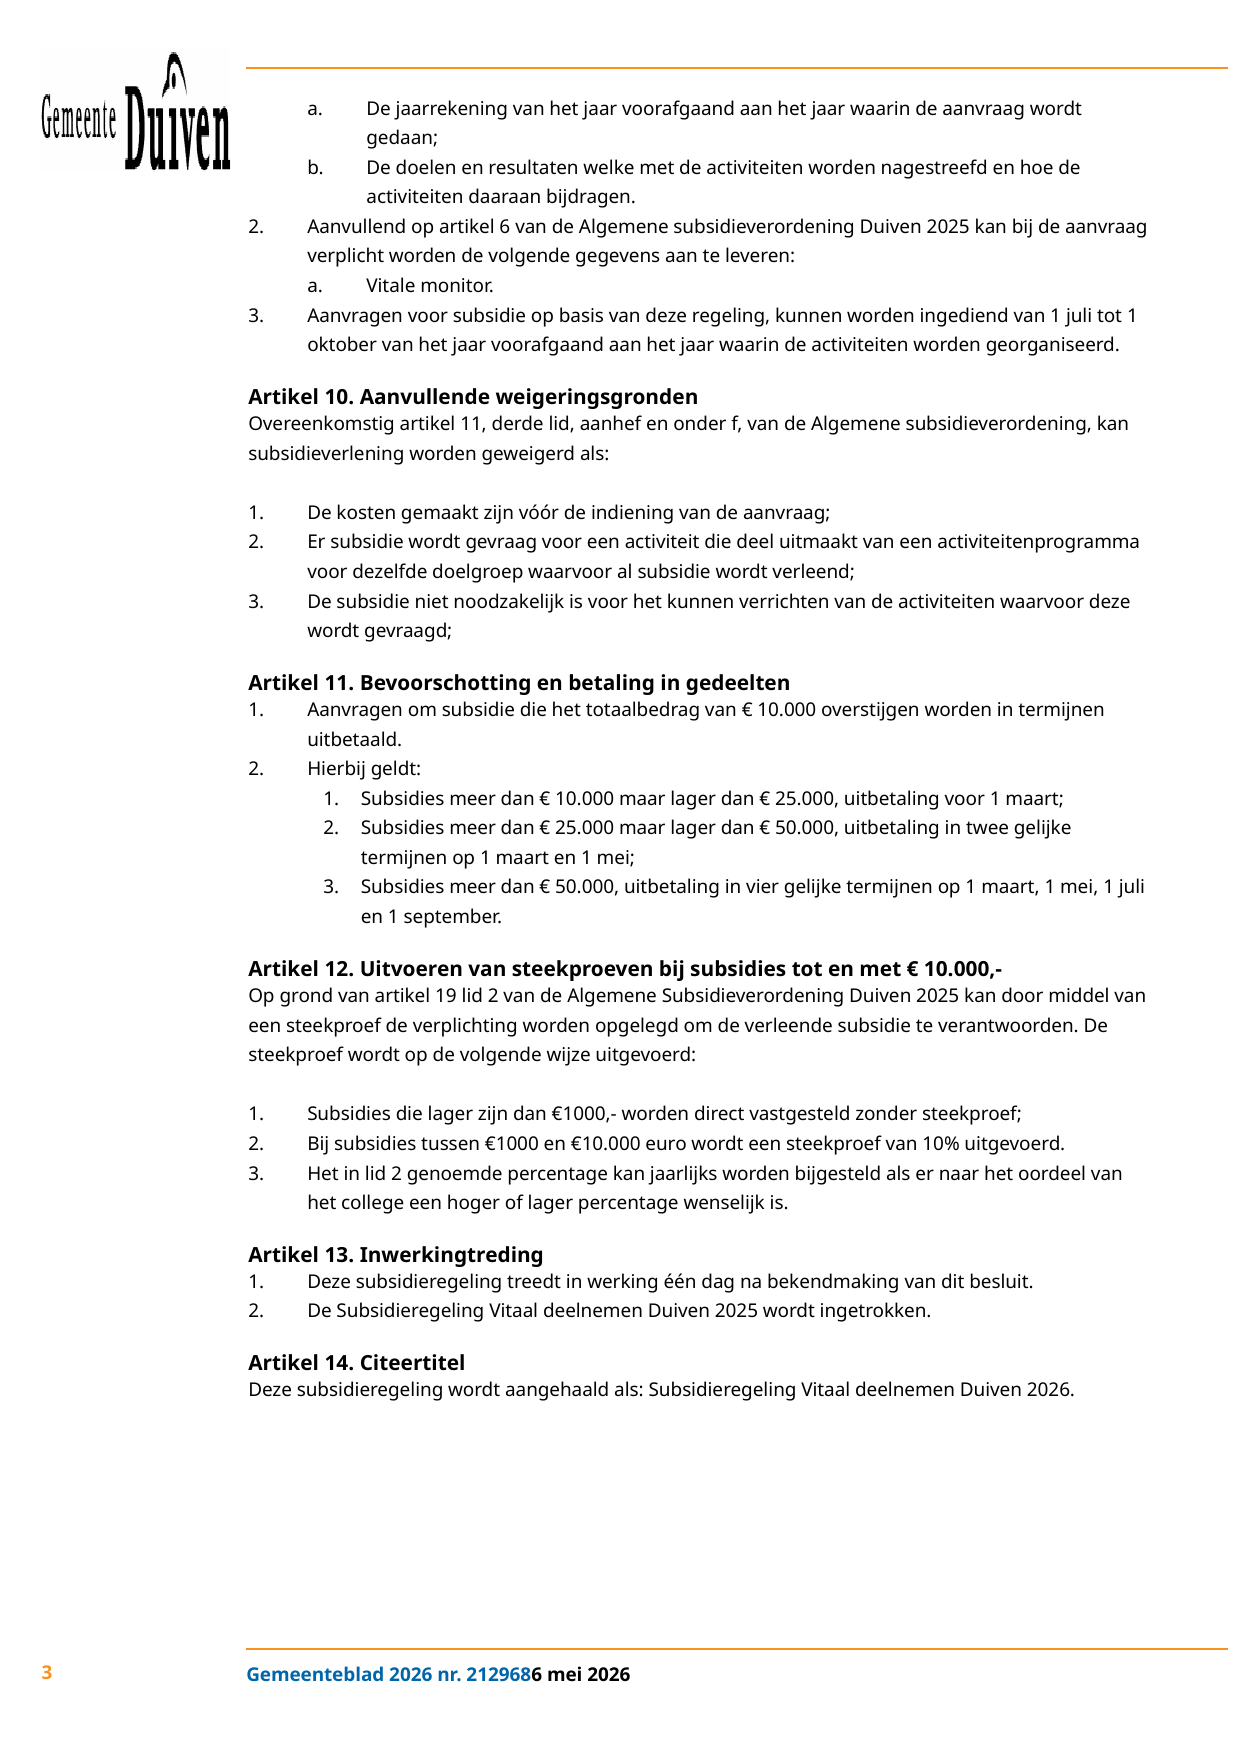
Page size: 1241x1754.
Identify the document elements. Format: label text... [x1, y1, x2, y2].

list De kosten gemaakt zijn vóór de indiening van de aanvraag; [248, 499, 1152, 525]
list Subsidies meer dan € 50.000, uitbetaling in vier gelijke termijnen op 1 maart, 1 mei, 1 juli en 1 september. [323, 874, 1152, 929]
text Artikel 10. Aanvullende weigeringsgronden [248, 382, 1152, 410]
list De subsidie niet noodzakelijk is voor het kunnen verrichten van de activiteiten waarvoor deze wordt gevraagd; [248, 588, 1152, 643]
list Subsidies meer dan € 10.000 maar lager dan € 25.000, uitbetaling voor 1 maart; [323, 785, 1152, 811]
list Bij subsidies tussen €1000 en €10.000 euro wordt een steekproef van 10% uitgevoerd. [248, 1130, 1152, 1156]
list Subsidies meer dan € 25.000 maar lager dan € 50.000, uitbetaling in twee gelijke termijnen op 1 maart en 1 mei; [323, 814, 1152, 870]
list Vitale monitor. [307, 272, 1152, 298]
list De doelen en resultaten welke met de activiteiten worden nagestreefd en hoe de activiteiten daaraan bijdragen. [307, 154, 1152, 209]
list Aanvullend op artikel 6 van de Algemene subsidieverordening Duiven 2025 kan bij de aanvraag verplicht worden de volgende gegevens aan te leveren: [248, 213, 1152, 268]
list Deze subsidieregeling treedt in werking één dag na bekendmaking van dit besluit. [248, 1268, 1152, 1294]
text Artikel 14. Citeertitel [248, 1348, 1152, 1377]
text Overeenkomstig artikel 11, derde lid, aanhef en onder f, van de Algemene subsidieverordening, kan subsidieverlening worden geweigerd als: [248, 410, 1152, 466]
list Aanvragen voor subsidie op basis van deze regeling, kunnen worden ingediend van 1 juli tot 1 oktober van het jaar voorafgaand aan het jaar waarin de activiteiten worden georganiseerd. [248, 302, 1152, 357]
text Deze subsidieregeling wordt aangehaald als: Subsidieregeling Vitaal deelnemen Duiven 2026. [248, 1377, 1152, 1402]
picture [41, 47, 231, 172]
text Artikel 11. Bevoorschotting en betaling in gedeelten [248, 668, 1152, 696]
list De Subsidieregeling Vitaal deelnemen Duiven 2025 wordt ingetrokken. [248, 1298, 1152, 1323]
list De jaarrekening van het jaar voorafgaand aan het jaar waarin de aanvraag wordt gedaan; [307, 95, 1152, 150]
text Artikel 13. Inwerkingtreding [248, 1240, 1152, 1268]
list Hierbij geldt: [248, 755, 1152, 781]
list Het in lid 2 genoemde percentage kan jaarlijks worden bijgesteld als er naar het oordeel van het college een hoger of lager percentage wenselijk is. [248, 1160, 1152, 1215]
list Aanvragen om subsidie die het totaalbedrag van € 10.000 overstijgen worden in termijnen uitbetaald. [248, 696, 1152, 752]
list Subsidies die lager zijn dan €1000,- worden direct vastgesteld zonder steekproef; [248, 1101, 1152, 1126]
text Artikel 12. Uitvoeren van steekproeven bij subsidies tot en met € 10.000,- [248, 954, 1152, 982]
text Op grond van artikel 19 lid 2 van de Algemene Subsidieverordening Duiven 2025 kan door middel van een steekproef de verplichting worden opgelegd om de verleende subsidie te verantwoorden. De steekproef wordt op de volgende wijze uitgevoerd: [248, 982, 1152, 1067]
list Er subsidie wordt gevraag voor een activiteit die deel uitmaakt van een activiteitenprogramma voor dezelfde doelgroep waarvoor al subsidie wordt verleend; [248, 529, 1152, 584]
